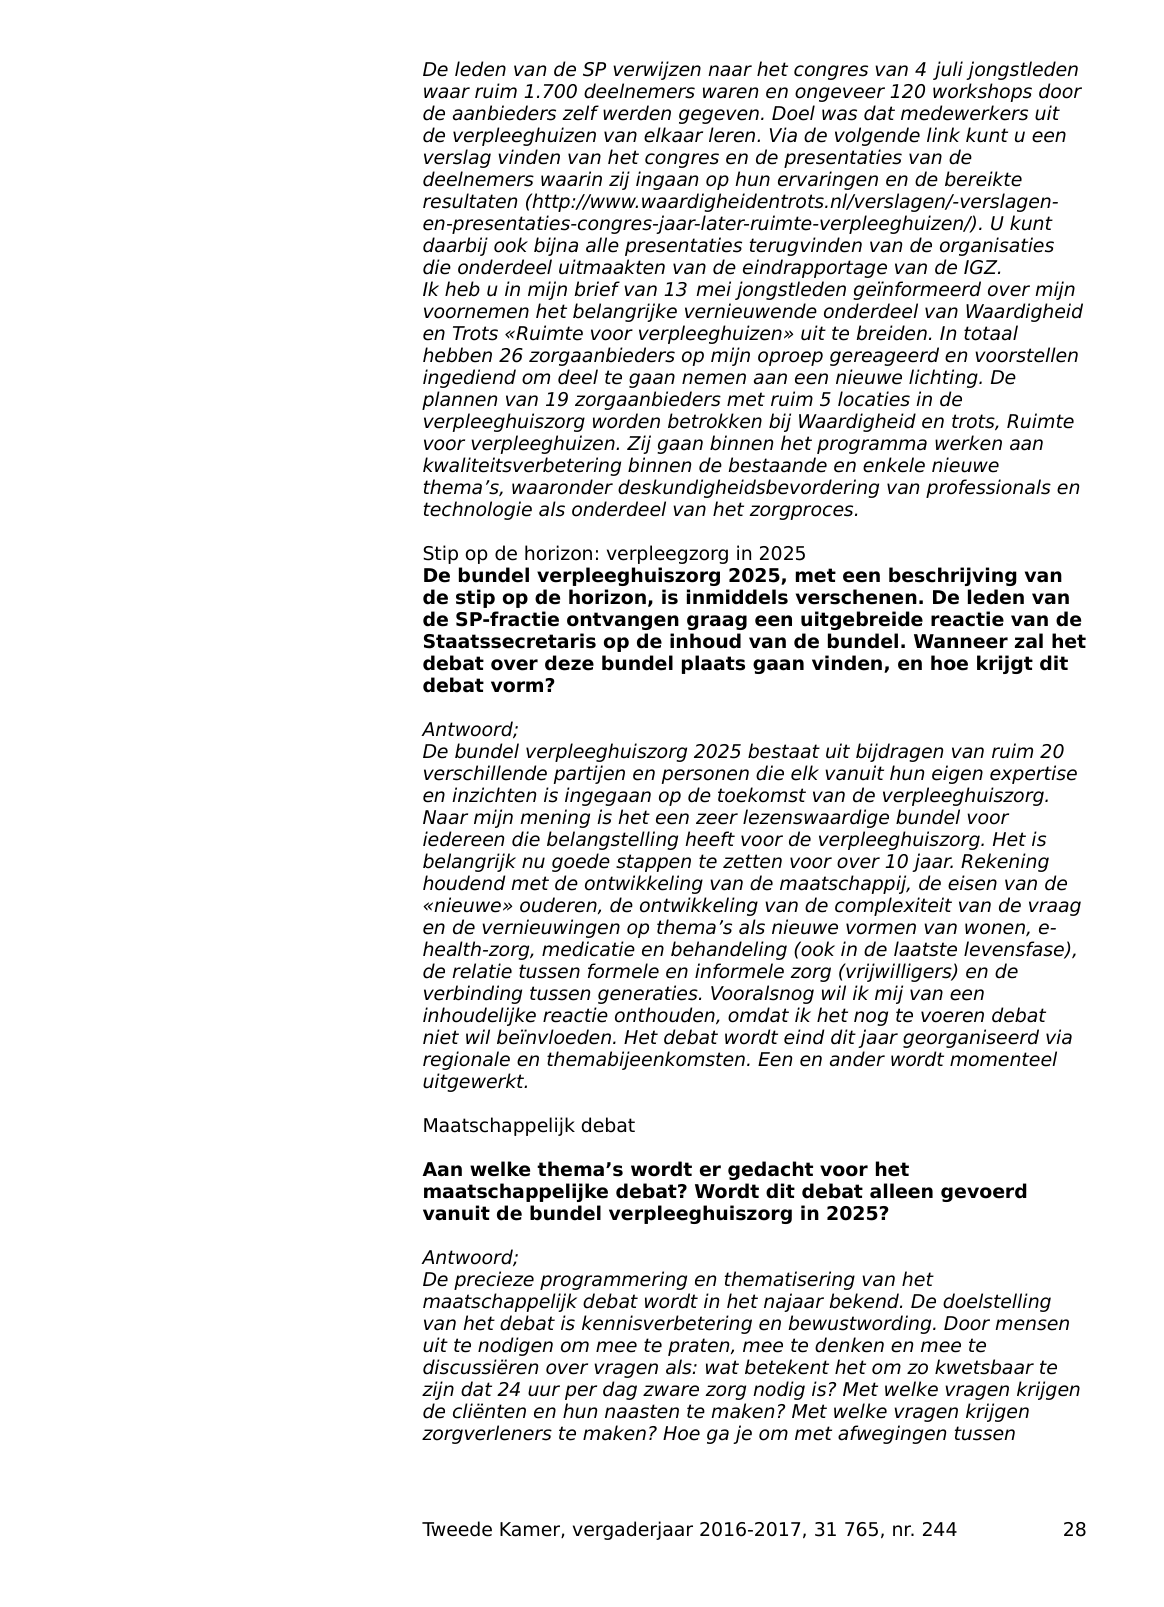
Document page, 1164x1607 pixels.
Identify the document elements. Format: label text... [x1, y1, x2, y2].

text Antwoord; [422, 1247, 1087, 1269]
text Maatschappelijk debat [422, 1115, 1087, 1137]
text Ik heb u in mijn brief van 13 mei jongstleden geïnformeerd over mijn voornemen het belangrijke vernieuwende onderdeel van Waardigheid en Trots «Ruimte voor verpleeghuizen» uit te breiden. In totaal hebben 26 zorgaanbieders op mijn oproep gereageerd en voorstellen ingediend om deel te gaan nemen aan een nieuwe lichting. De plannen van 19 zorgaanbieders met ruim 5 locaties in de verpleeghuiszorg worden betrokken bij Waardigheid en trots, Ruimte voor verpleeghuizen. Zij gaan binnen het programma werken aan kwaliteitsverbetering binnen de bestaande en enkele nieuwe thema’s, waaronder deskundigheidsbevordering van professionals en technologie als onderdeel van het zorgproces. [422, 279, 1087, 521]
text De bundel verpleeghuiszorg 2025, met een beschrijving van de stip op de horizon, is inmiddels verschenen. De leden van de SP-fractie ontvangen graag een uitgebreide reactie van de Staatssecretaris op de inhoud van de bundel. Wanneer zal het debat over deze bundel plaats gaan vinden, en hoe krijgt dit debat vorm? [422, 565, 1087, 697]
text Aan welke thema’s wordt er gedacht voor het maatschappelijke debat? Wordt dit debat alleen gevoerd vanuit de bundel verpleeghuiszorg in 2025? [422, 1159, 1087, 1225]
text De precieze programmering en thematisering van het maatschappelijk debat wordt in het najaar bekend. De doelstelling van het debat is kennisverbetering en bewustwording. Door mensen uit te nodigen om mee te praten, mee te denken en mee te discussiëren over vragen als: wat betekent het om zo kwetsbaar te zijn dat 24 uur per dag zware zorg nodig is? Met welke vragen krijgen de cliënten en hun naasten te maken? Met welke vragen krijgen zorgverleners te maken? Hoe ga je om met afwegingen tussen [422, 1269, 1087, 1445]
text De bundel verpleeghuiszorg 2025 bestaat uit bijdragen van ruim 20 verschillende partijen en personen die elk vanuit hun eigen expertise en inzichten is ingegaan op de toekomst van de verpleeghuiszorg. Naar mijn mening is het een zeer lezenswaardige bundel voor iedereen die belangstelling heeft voor de verpleeghuiszorg. Het is belangrijk nu goede stappen te zetten voor over 10 jaar. Rekening houdend met de ontwikkeling van de maatschappij, de eisen van de «nieuwe» ouderen, de ontwikkeling van de complexiteit van de vraag en de vernieuwingen op thema’s als nieuwe vormen van wonen, e-health-zorg, medicatie en behandeling (ook in de laatste levensfase), de relatie tussen formele en informele zorg (vrijwilligers) en de verbinding tussen generaties. Vooralsnog wil ik mij van een inhoudelijke reactie onthouden, omdat ik het nog te voeren debat niet wil beïnvloeden. Het debat wordt eind dit jaar georganiseerd via regionale en themabijeenkomsten. Een en ander wordt momenteel uitgewerkt. [422, 741, 1087, 1092]
text De leden van de SP verwijzen naar het congres van 4 juli jongstleden waar ruim 1.700 deelnemers waren en ongeveer 120 workshops door de aanbieders zelf werden gegeven. Doel was dat medewerkers uit de verpleeghuizen van elkaar leren. Via de volgende link kunt u een verslag vinden van het congres en de presentaties van de deelnemers waarin zij ingaan op hun ervaringen en de bereikte resultaten (http://www.waardigheidentrots.nl/verslagen/-verslagen-en-presentaties-congres-jaar-later-ruimte-verpleeghuizen/). U kunt daarbij ook bijna alle presentaties terugvinden van de organisaties die onderdeel uitmaakten van de eindrapportage van de IGZ. [422, 59, 1087, 279]
text Antwoord; [422, 719, 1087, 741]
text Stip op de horizon: verpleegzorg in 2025 [422, 543, 1087, 565]
